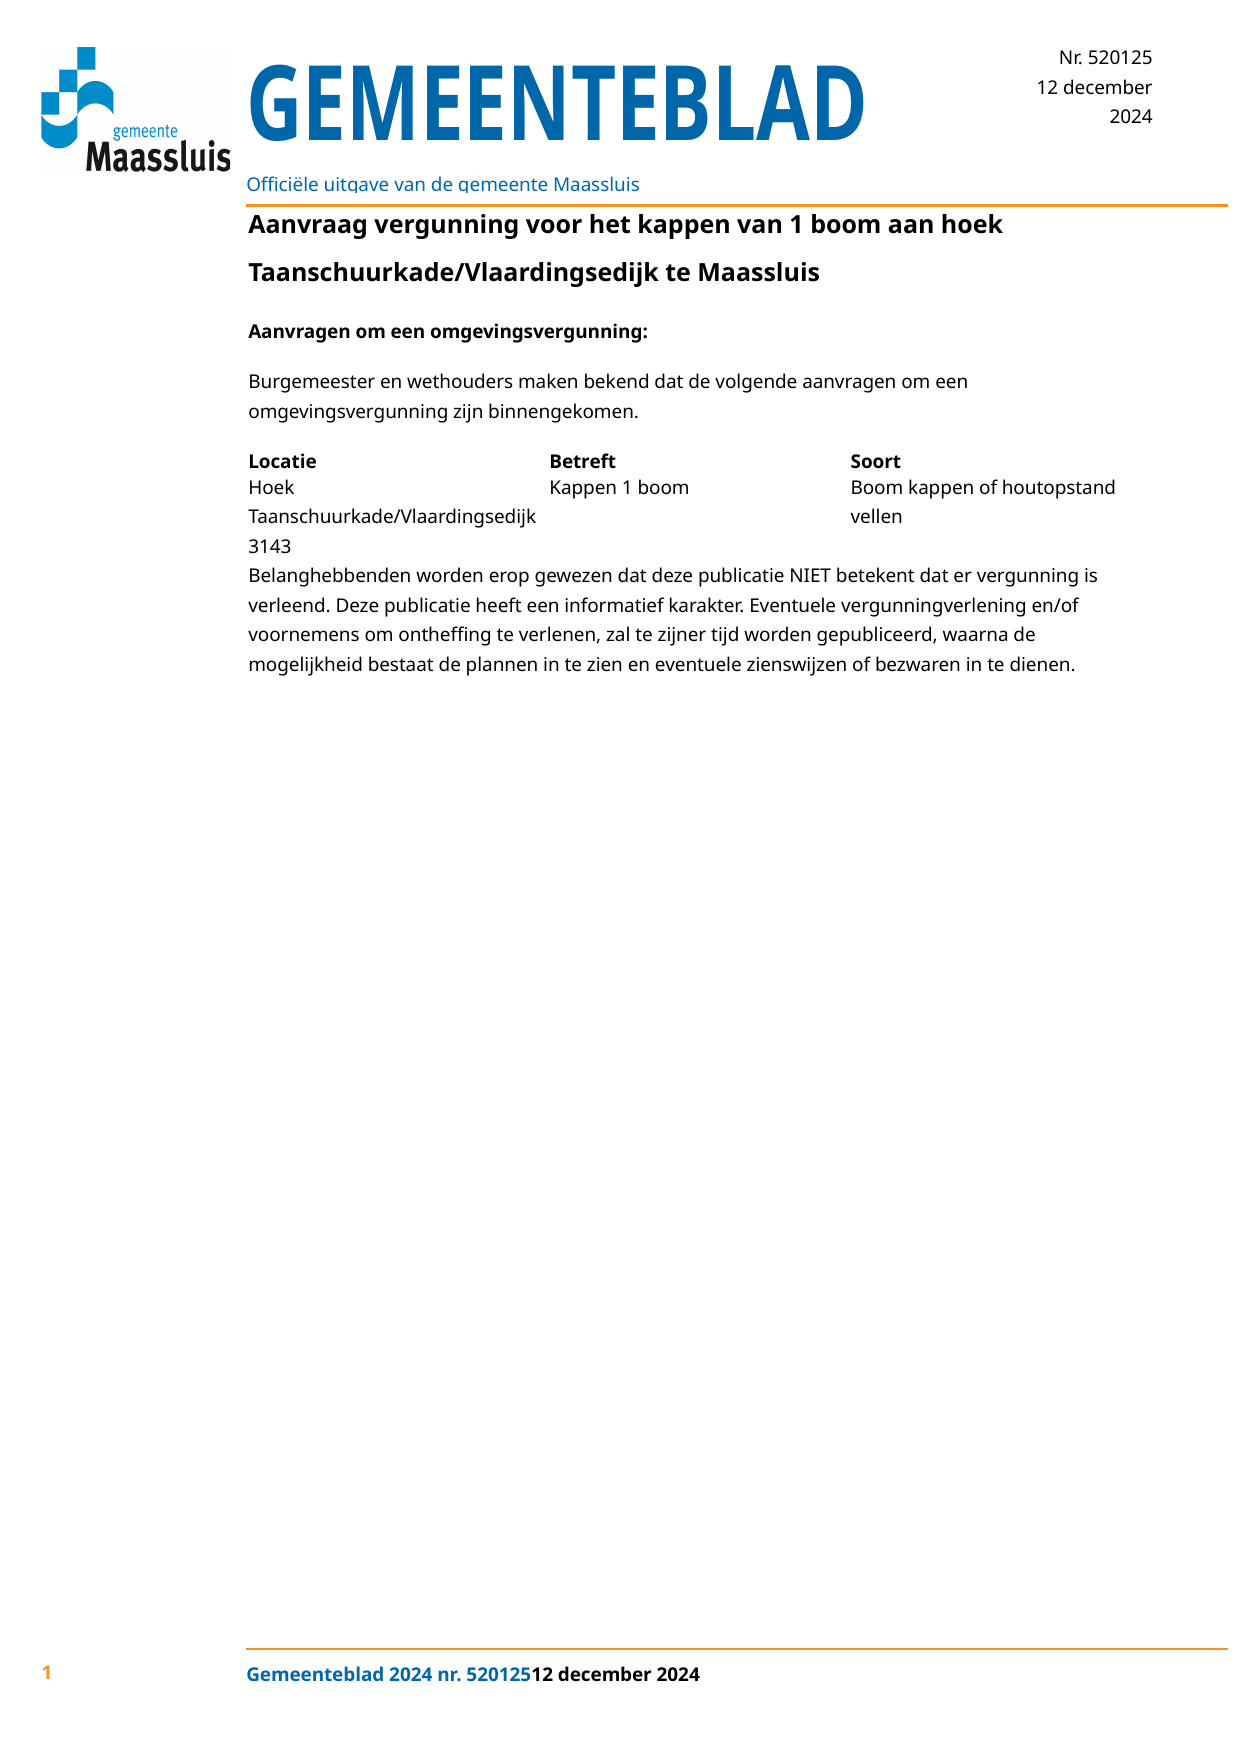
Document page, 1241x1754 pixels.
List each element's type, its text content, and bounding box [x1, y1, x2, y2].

table_header Soort [850, 449, 1152, 474]
text Aanvragen om een omgevingsvergunning: [248, 318, 1152, 344]
picture [41, 47, 231, 172]
table_cell Boom kappen of houtopstand vellen [850, 474, 1152, 559]
text Aanvraag vergunning voor het kappen van 1 boom aan hoek Taanschuurkade/Vlaardingsedijk te Maassluis [248, 207, 1152, 288]
table_cell Kappen 1 boom [549, 474, 850, 559]
table_header Locatie [248, 449, 549, 474]
text Burgemeester en wethouders maken bekend dat de volgende aanvragen om een omgevingsvergunning zijn binnengekomen. [248, 368, 1152, 424]
table_header Betreft [549, 449, 850, 474]
text Belanghebbenden worden erop gewezen dat deze publicatie NIET betekent dat er vergunning is verleend. Deze publicatie heeft een informatief karakter. Eventuele vergunningverlening en/of voornemens om ontheffing te verlenen, zal te zijner tijd worden gepubliceerd, waarna de mogelijkheid bestaat de plannen in te zien en eventuele zienswijzen of bezwaren in te dienen. [248, 562, 1152, 677]
table_cell Hoek Taanschuurkade/Vlaardingsedijk 3143 [248, 474, 549, 559]
picture [41, 47, 77, 92]
